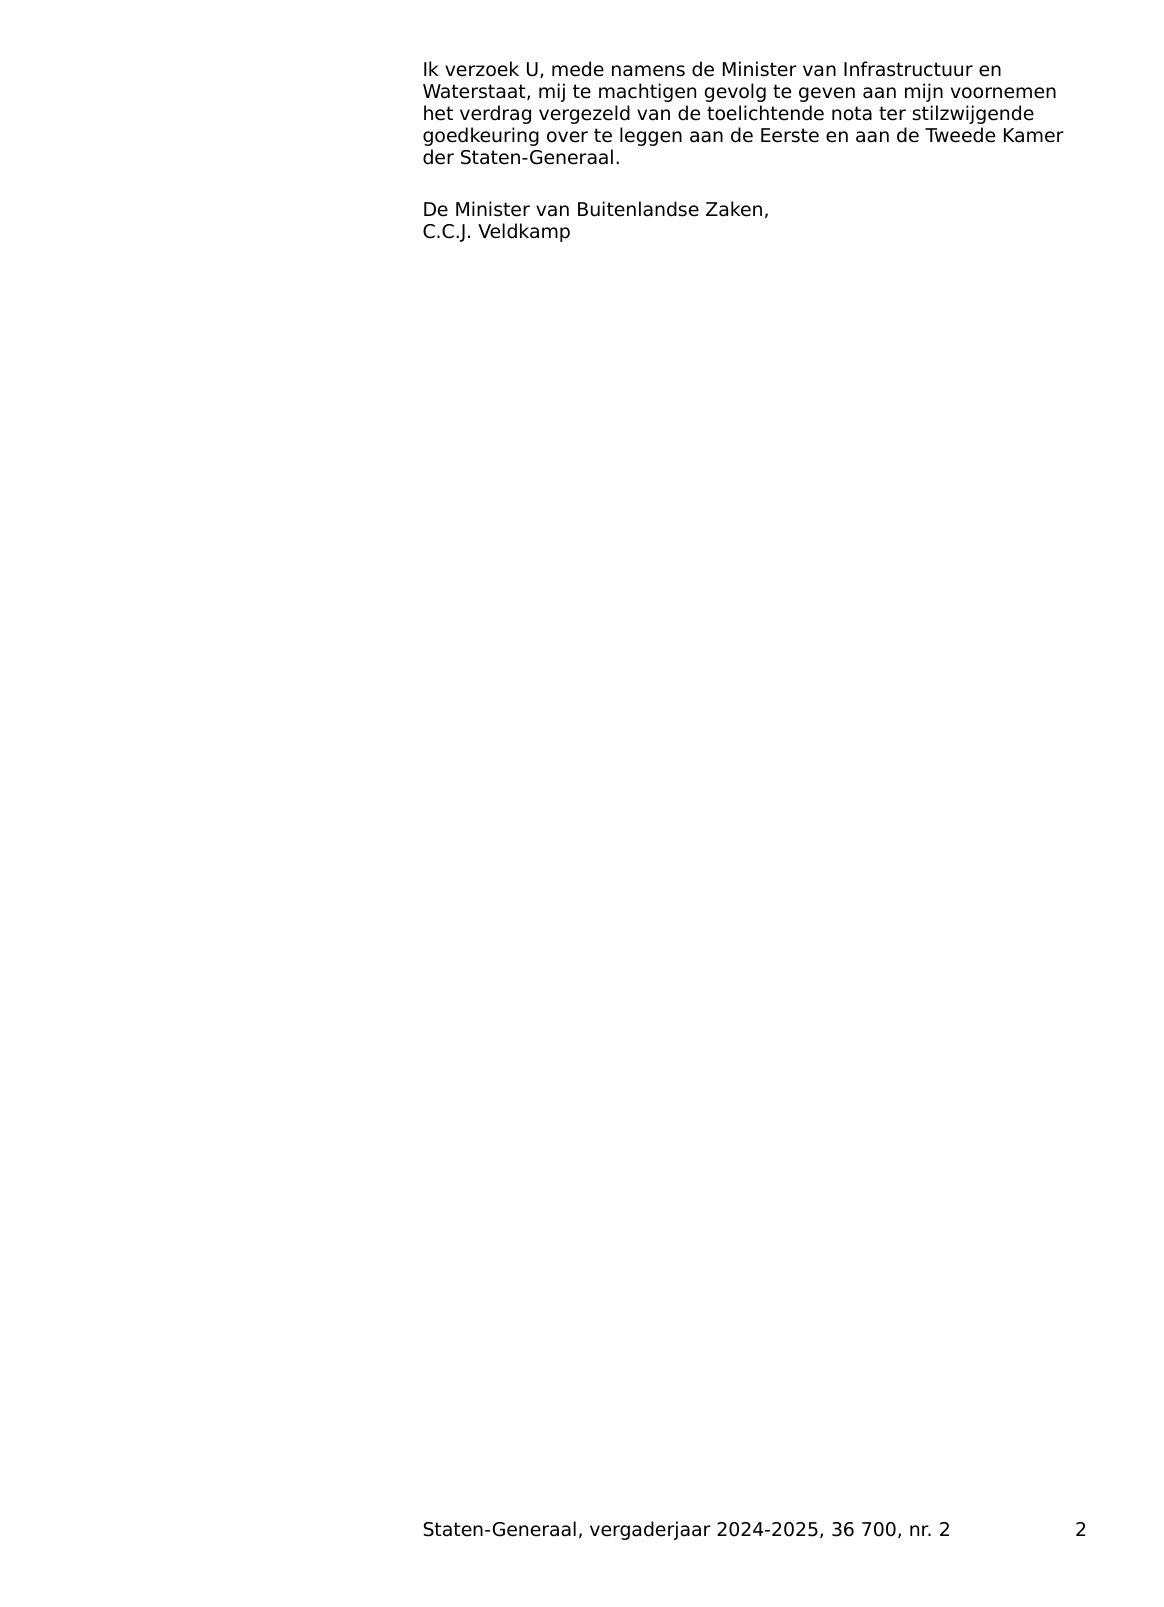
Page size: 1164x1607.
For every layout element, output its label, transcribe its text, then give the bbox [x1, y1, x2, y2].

text De Minister van Buitenlandse Zaken, C.C.J. Veldkamp [422, 199, 1087, 243]
text Ik verzoek U, mede namens de Minister van Infrastructuur en Waterstaat, mij te machtigen gevolg te geven aan mijn voornemen het verdrag vergezeld van de toelichtende nota ter stilzwijgende goedkeuring over te leggen aan de Eerste en aan de Tweede Kamer der Staten-Generaal. [422, 59, 1087, 169]
